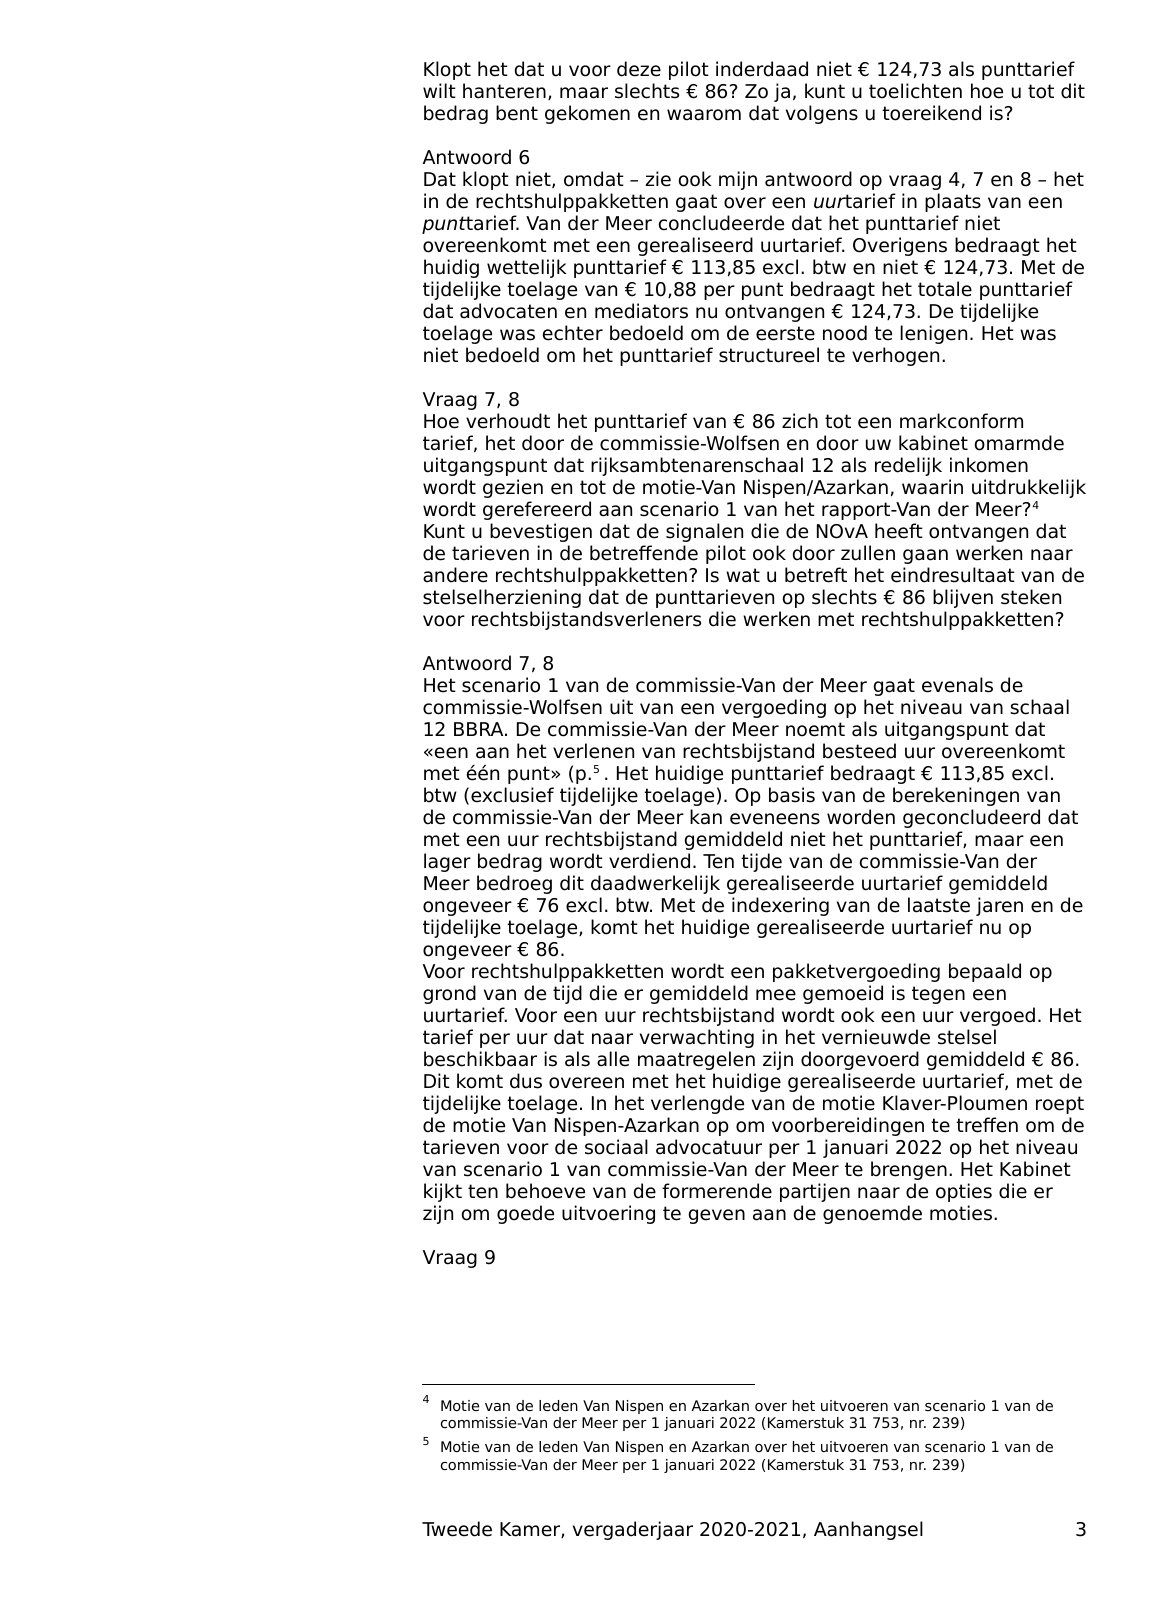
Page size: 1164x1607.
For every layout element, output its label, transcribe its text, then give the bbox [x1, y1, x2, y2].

text Vraag 9 [422, 1247, 1087, 1269]
text Motie van de leden Van Nispen en Azarkan over het uitvoeren van scenario 1 van de commissie-Van der Meer per 1 januari 2022 (Kamerstuk 31 753, nr. 239) [422, 1393, 1087, 1432]
text Het scenario 1 van de commissie-Van der Meer gaat evenals de commissie-Wolfsen uit van een vergoeding op het niveau van schaal 12 BBRA. De commissie-Van der Meer noemt als uitgangspunt dat «een aan het verlenen van rechtsbijstand besteed uur overeenkomt met één punt» (p.. Het huidige punttarief bedraagt € 113,85 excl. btw (exclusief tijdelijke toelage). Op basis van de berekeningen van de commissie-Van der Meer kan eveneens worden geconcludeerd dat met een uur rechtsbijstand gemiddeld niet het punttarief, maar een lager bedrag wordt verdiend. Ten tijde van de commissie-Van der Meer bedroeg dit daadwerkelijk gerealiseerde uurtarief gemiddeld ongeveer € 76 excl. btw. Met de indexering van de laatste jaren en de tijdelijke toelage, komt het huidige gerealiseerde uurtarief nu op ongeveer € 86. [422, 675, 1087, 961]
text Dat klopt niet, omdat – zie ook mijn antwoord op vraag 4, 7 en 8 – het in de rechtshulppakketten gaat over een uurtarief in plaats van een punttarief. Van der Meer concludeerde dat het punttarief niet overeenkomt met een gerealiseerd uurtarief. Overigens bedraagt het huidig wettelijk punttarief € 113,85 excl. btw en niet € 124,73. Met de tijdelijke toelage van € 10,88 per punt bedraagt het totale punttarief dat advocaten en mediators nu ontvangen € 124,73. De tijdelijke toelage was echter bedoeld om de eerste nood te lenigen. Het was niet bedoeld om het punttarief structureel te verhogen. [422, 169, 1087, 367]
text Kunt u bevestigen dat de signalen die de NOvA heeft ontvangen dat de tarieven in de betreffende pilot ook door zullen gaan werken naar andere rechtshulppakketten? Is wat u betreft het eindresultaat van de stelselherziening dat de punttarieven op slechts € 86 blijven steken voor rechtsbijstandsverleners die werken met rechtshulppakketten? [422, 521, 1087, 631]
text Vraag 7, 8 [422, 389, 1087, 411]
text Antwoord 7, 8 [422, 653, 1087, 675]
text Antwoord 6 [422, 147, 1087, 169]
text Voor rechtshulppakketten wordt een pakketvergoeding bepaald op grond van de tijd die er gemiddeld mee gemoeid is tegen een uurtarief. Voor een uur rechtsbijstand wordt ook een uur vergoed. Het tarief per uur dat naar verwachting in het vernieuwde stelsel beschikbaar is als alle maatregelen zijn doorgevoerd gemiddeld € 86. Dit komt dus overeen met het huidige gerealiseerde uurtarief, met de tijdelijke toelage. In het verlengde van de motie Klaver-Ploumen roept de motie Van Nispen-Azarkan op om voorbereidingen te treffen om de tarieven voor de sociaal advocatuur per 1 januari 2022 op het niveau van scenario 1 van commissie-Van der Meer te brengen. Het Kabinet kijkt ten behoeve van de formerende partijen naar de opties die er zijn om goede uitvoering te geven aan de genoemde moties. [422, 961, 1087, 1224]
text Hoe verhoudt het punttarief van € 86 zich tot een markconform tarief, het door de commissie-Wolfsen en door uw kabinet omarmde uitgangspunt dat rijksambtenarenschaal 12 als redelijk inkomen wordt gezien en tot de motie-Van Nispen/Azarkan, waarin uitdrukkelijk wordt gerefereerd aan scenario 1 van het rapport-Van der Meer? [422, 411, 1087, 521]
text Klopt het dat u voor deze pilot inderdaad niet € 124,73 als punttarief wilt hanteren, maar slechts € 86? Zo ja, kunt u toelichten hoe u tot dit bedrag bent gekomen en waarom dat volgens u toereikend is? [422, 59, 1087, 125]
text Motie van de leden Van Nispen en Azarkan over het uitvoeren van scenario 1 van de commissie-Van der Meer per 1 januari 2022 (Kamerstuk 31 753, nr. 239) [422, 1435, 1087, 1474]
